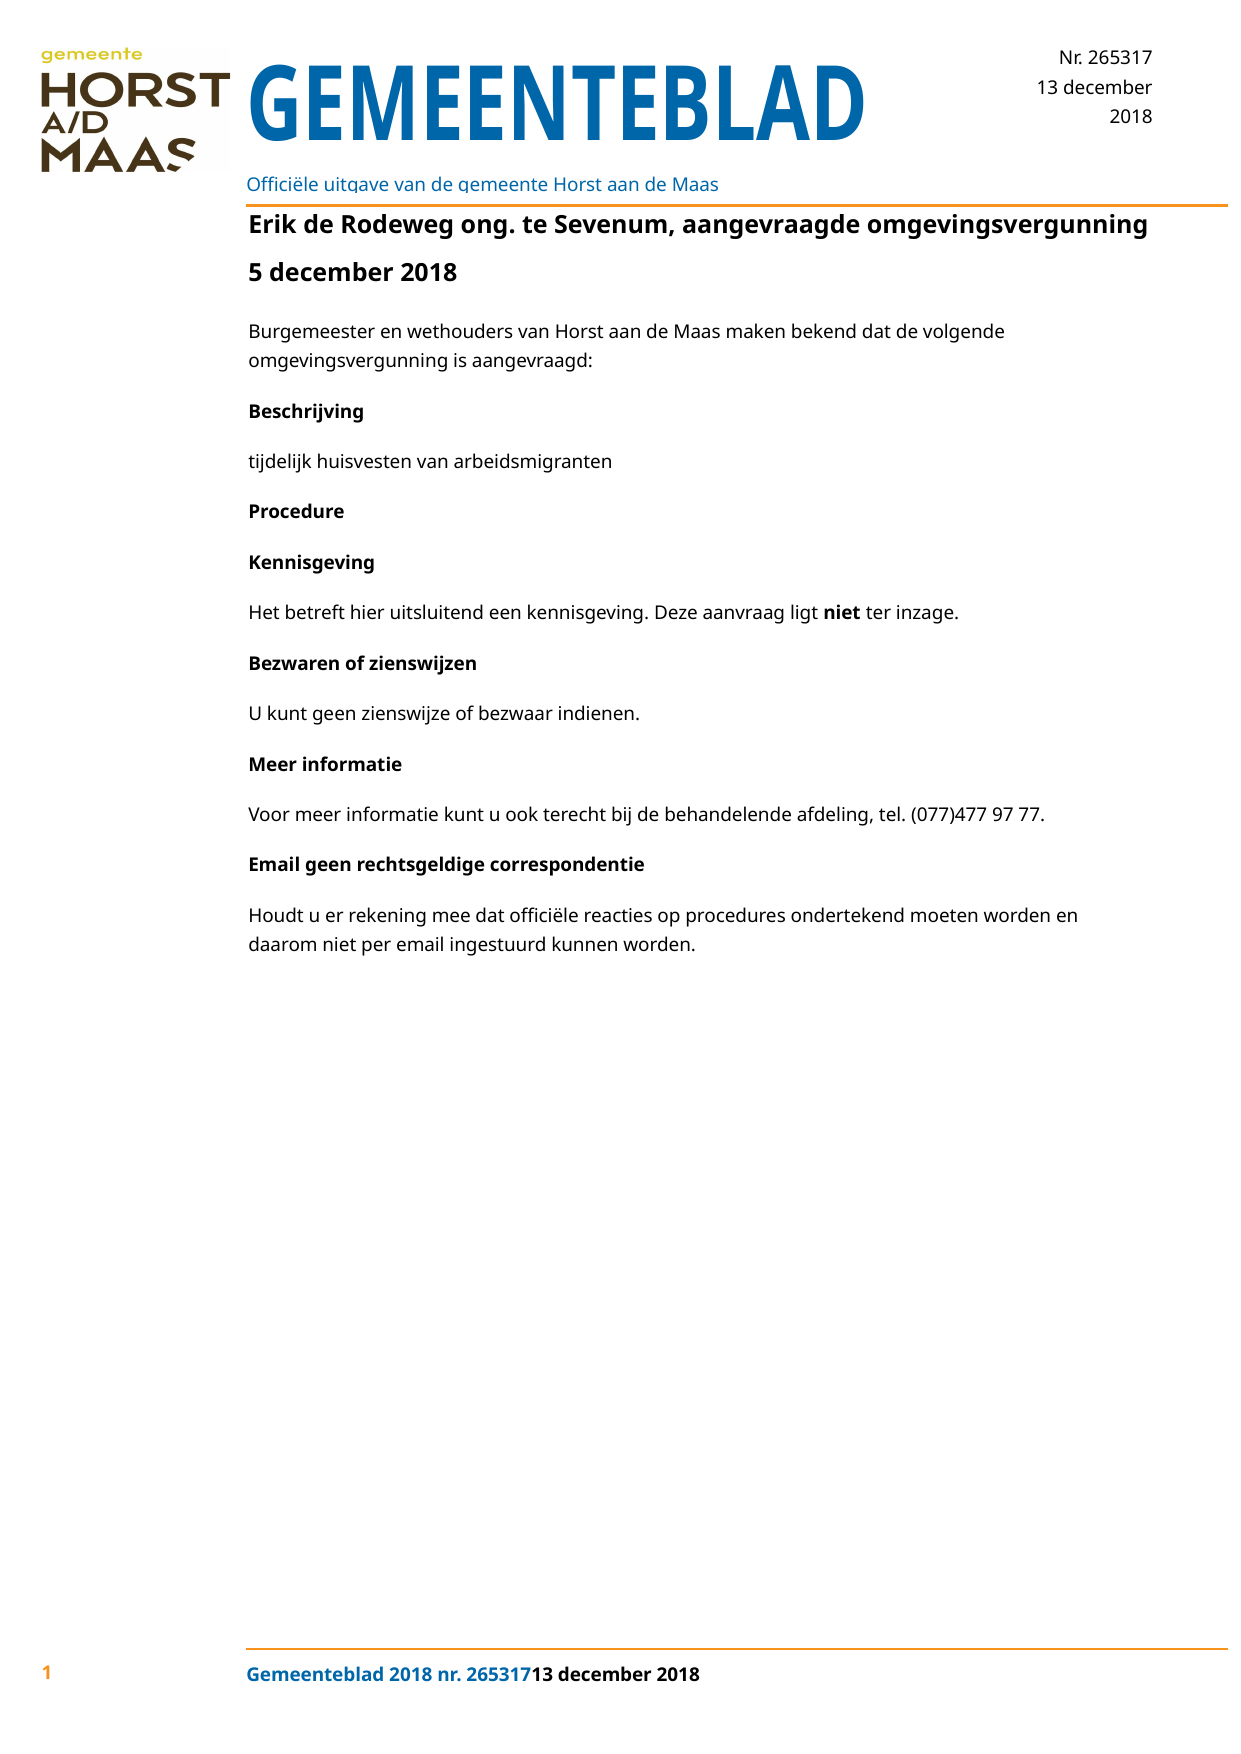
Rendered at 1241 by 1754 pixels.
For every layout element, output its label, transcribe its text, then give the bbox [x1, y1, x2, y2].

text Houdt u er rekening mee dat officiële reacties op procedures ondertekend moeten worden en daarom niet per email ingestuurd kunnen worden. [248, 902, 1152, 957]
text U kunt geen zienswijze of bezwaar indienen. [248, 700, 1152, 726]
text Email geen rechtsgeldige correspondentie [248, 852, 1152, 877]
text Voor meer informatie kunt u ook terecht bij de behandelende afdeling, tel. (077)477 97 77. [248, 801, 1152, 827]
text Het betreft hier uitsluitend een kennisgeving. Deze aanvraag ligt niet ter inzage. [248, 599, 1152, 625]
text Bezwaren of zienswijzen [248, 650, 1152, 676]
text Kennisgeving [248, 549, 1152, 575]
text Erik de Rodeweg ong. te Sevenum, aangevraagde omgevingsvergunning 5 december 2018 [248, 207, 1152, 288]
text Procedure [248, 499, 1152, 524]
picture [41, 47, 231, 172]
text Burgemeester en wethouders van Horst aan de Maas maken bekend dat de volgende omgevingsvergunning is aangevraagd: [248, 318, 1152, 373]
text Beschrijving [248, 398, 1152, 424]
text tijdelijk huisvesten van arbeidsmigranten [248, 448, 1152, 474]
text Meer informatie [248, 751, 1152, 777]
